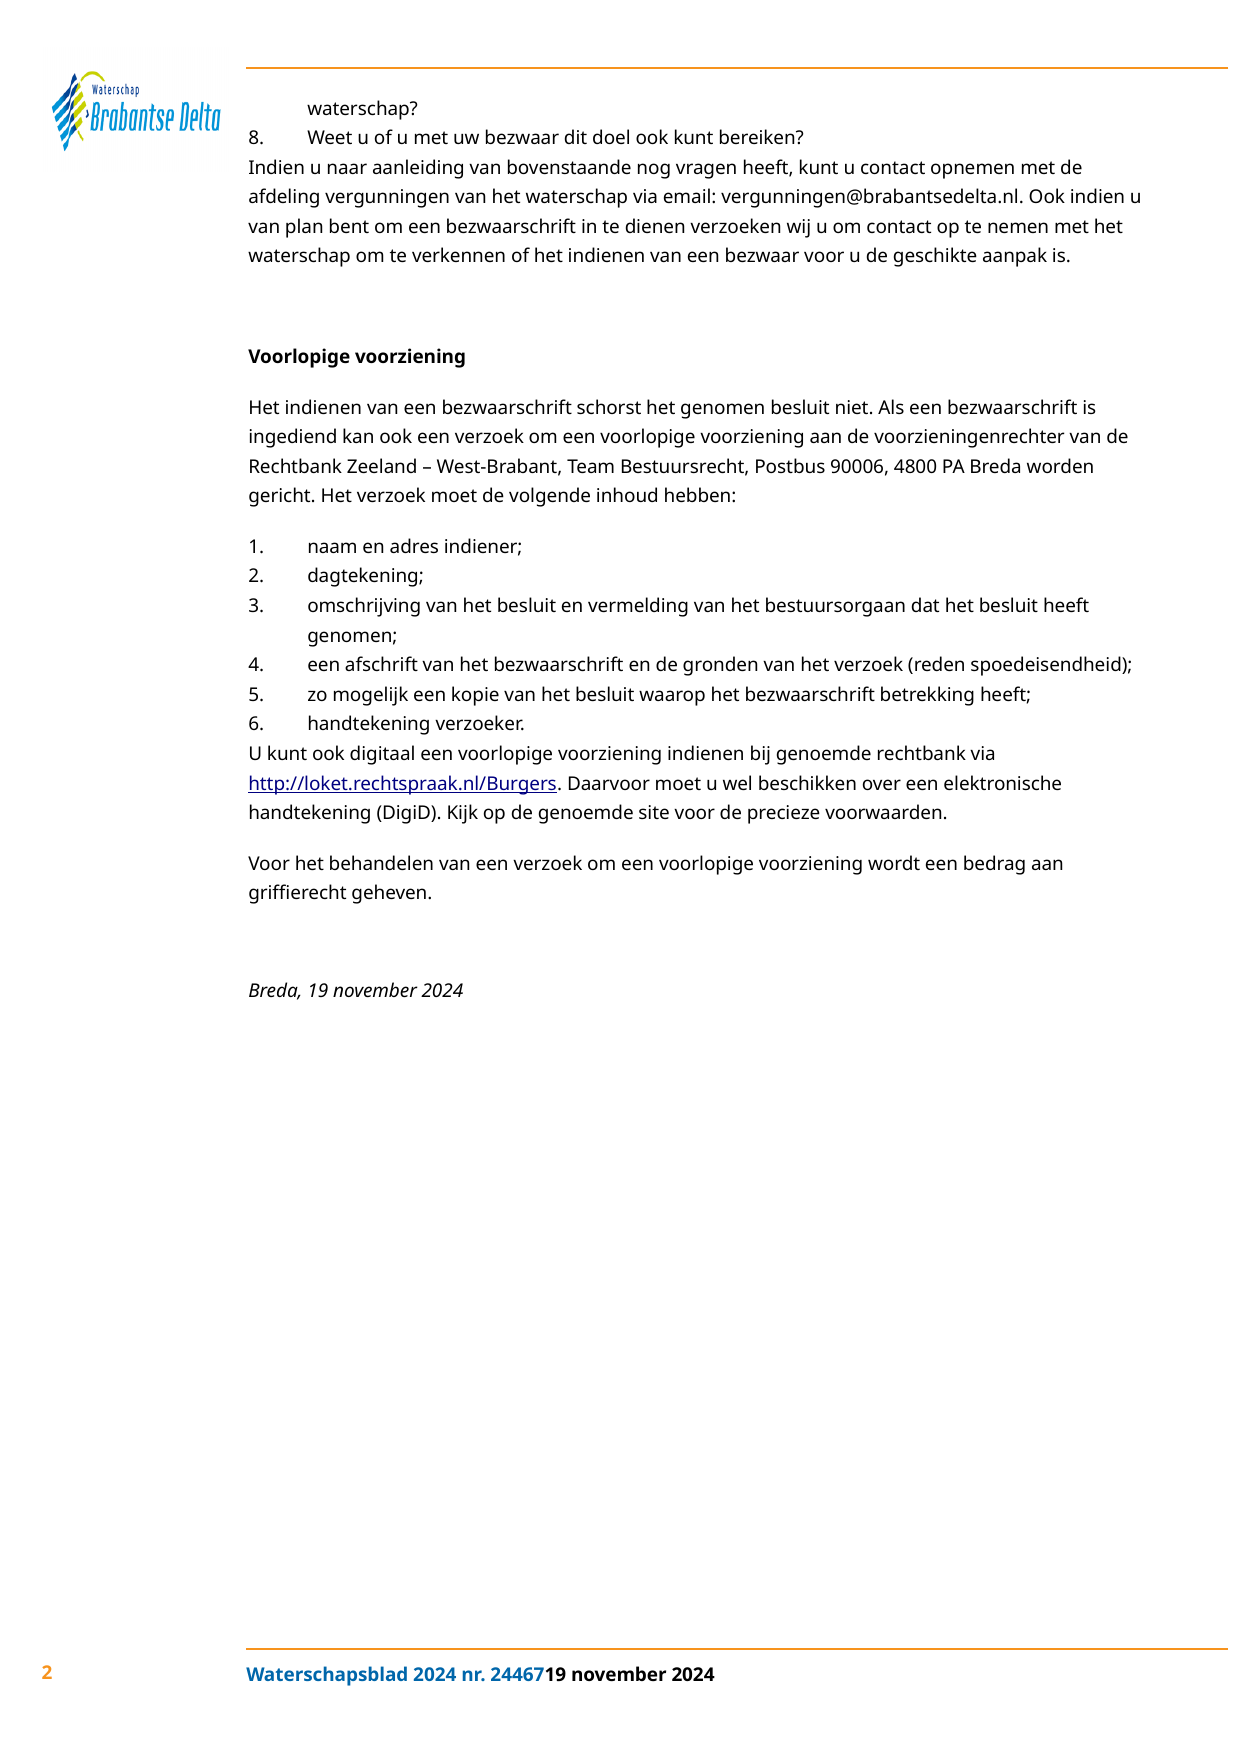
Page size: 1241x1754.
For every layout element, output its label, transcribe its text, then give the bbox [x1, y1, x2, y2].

list een afschrift van het bezwaarschrift en de gronden van het verzoek (reden spoedeisendheid); [248, 651, 1152, 677]
list dagtekening; [248, 563, 1152, 588]
picture [41, 47, 231, 172]
text U kunt ook digitaal een voorlopige voorziening indienen bij genoemde rechtbank via http://loket.rechtspraak.nl/Burgers. Daarvoor moet u wel beschikken over een elektronische handtekening (DigiD). Kijk op de genoemde site voor de precieze voorwaarden. [248, 740, 1152, 825]
list naam en adres indiener; [248, 533, 1152, 559]
text Het indienen van een bezwaarschrift schorst het genomen besluit niet. Als een bezwaarschrift is ingediend kan ook een verzoek om een voorlopige voorziening aan de voorzieningenrechter van de Rechtbank Zeeland – West-Brabant, Team Bestuursrecht, Postbus 90006, 4800 PA Breda worden gericht. Het verzoek moet de volgende inhoud hebben: [248, 394, 1152, 508]
text Breda, 19 november 2024 [248, 978, 1152, 1003]
list zo mogelijk een kopie van het besluit waarop het bezwaarschrift betrekking heeft; [248, 681, 1152, 707]
text Voorlopige voorziening [248, 343, 1152, 369]
text Indien u naar aanleiding van bovenstaande nog vragen heeft, kunt u contact opnemen met de afdeling vergunningen van het waterschap via email: vergunningen@brabantsedelta.nl. Ook indien u van plan bent om een bezwaarschrift in te dienen verzoeken wij u om contact op te nemen met het waterschap om te verkennen of het indienen van een bezwaar voor u de geschikte aanpak is. [248, 154, 1152, 268]
text Voor het behandelen van een verzoek om een voorlopige voorziening wordt een bedrag aan griffierecht geheven. [248, 850, 1152, 905]
list handtekening verzoeker. [248, 711, 1152, 736]
list Weet u of u met uw bezwaar dit doel ook kunt bereiken? [248, 124, 1152, 150]
list omschrijving van het besluit en vermelding van het bestuursorgaan dat het besluit heeft genomen; [248, 592, 1152, 648]
list waterschap? [248, 95, 1152, 121]
